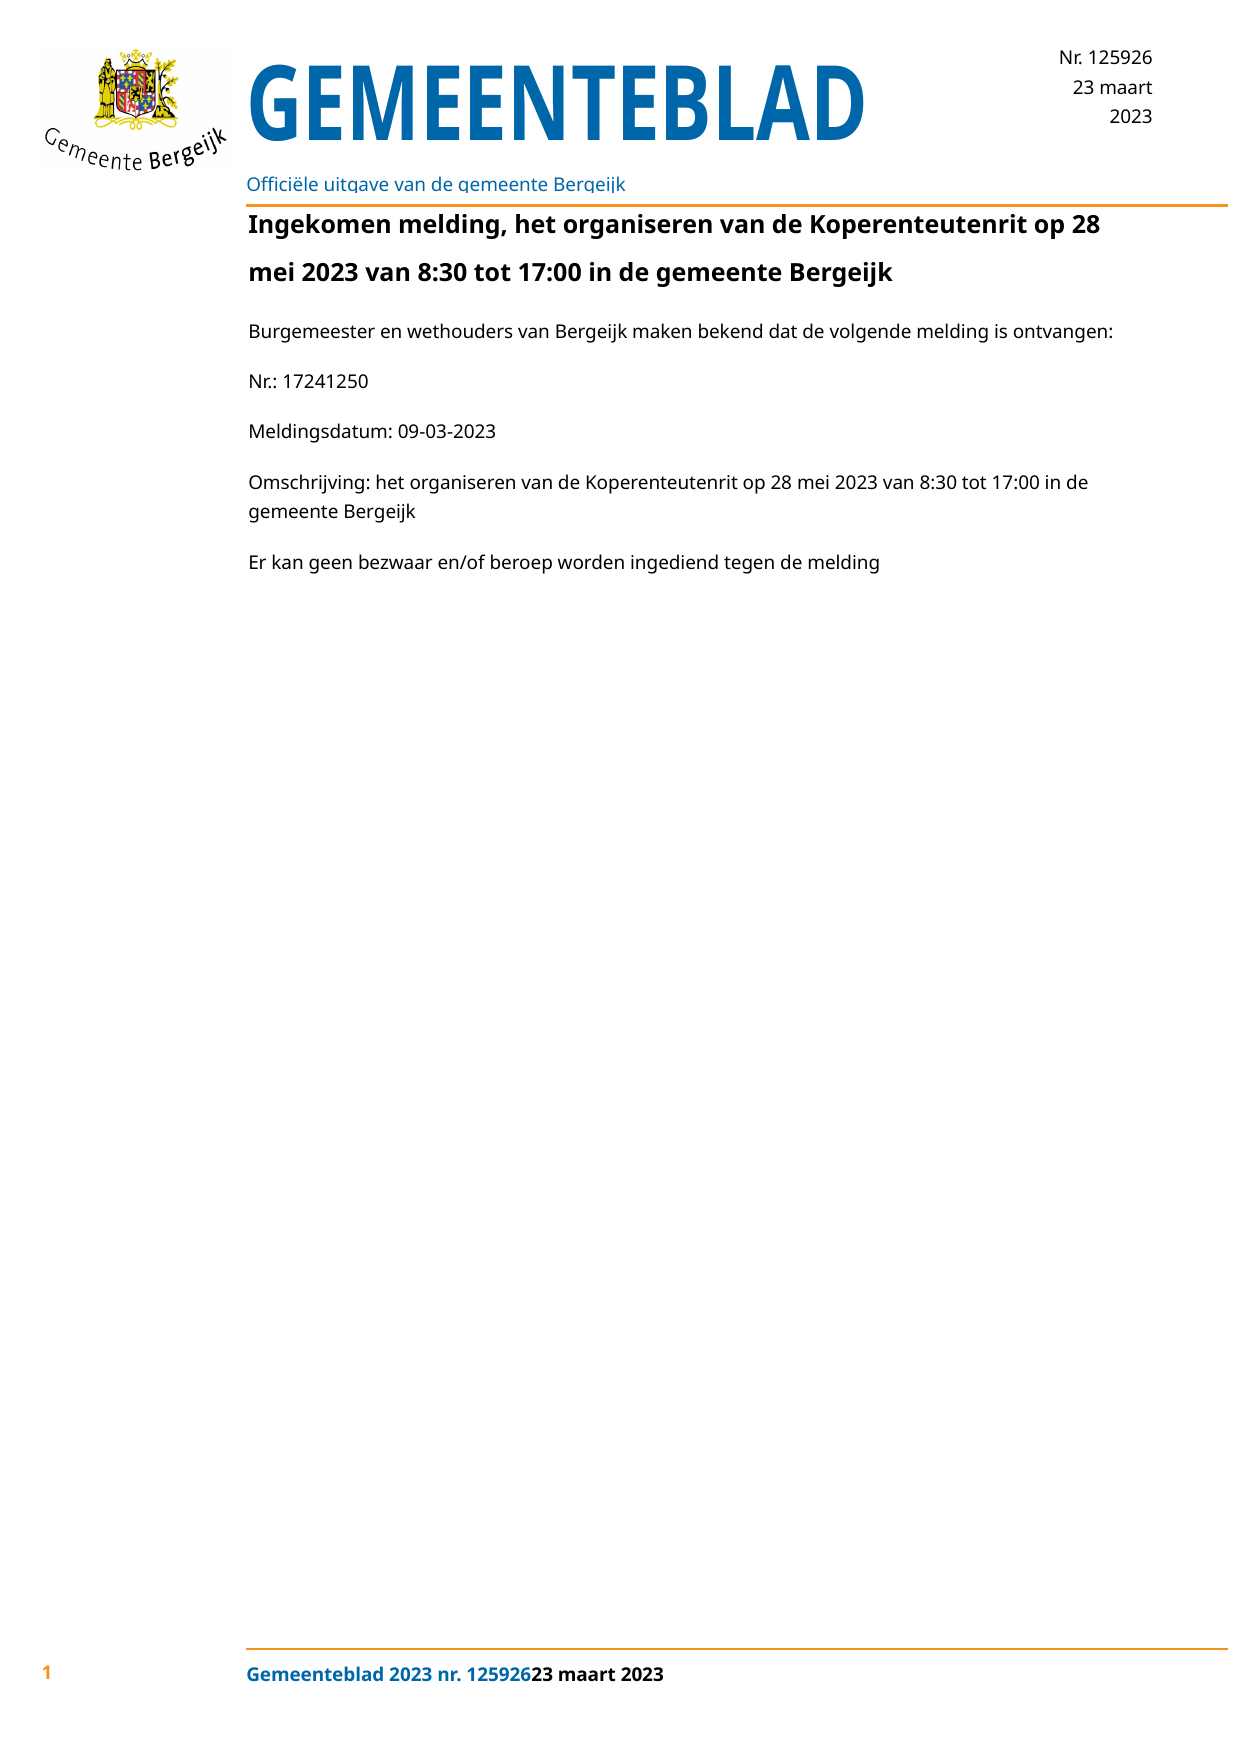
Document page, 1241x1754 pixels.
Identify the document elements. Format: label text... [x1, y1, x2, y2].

text Burgemeester en wethouders van Bergeijk maken bekend dat de volgende melding is ontvangen: [248, 318, 1152, 344]
text Nr.: 17241250 [248, 368, 1152, 394]
text Meldingsdatum: 09-03-2023 [248, 419, 1152, 444]
picture [41, 47, 231, 172]
text Omschrijving: het organiseren van de Koperenteutenrit op 28 mei 2023 van 8:30 tot 17:00 in de gemeente Bergeijk [248, 469, 1152, 524]
text Er kan geen bezwaar en/of beroep worden ingediend tegen de melding [248, 549, 1152, 575]
text Ingekomen melding, het organiseren van de Koperenteutenrit op 28 mei 2023 van 8:30 tot 17:00 in de gemeente Bergeijk [248, 207, 1152, 288]
